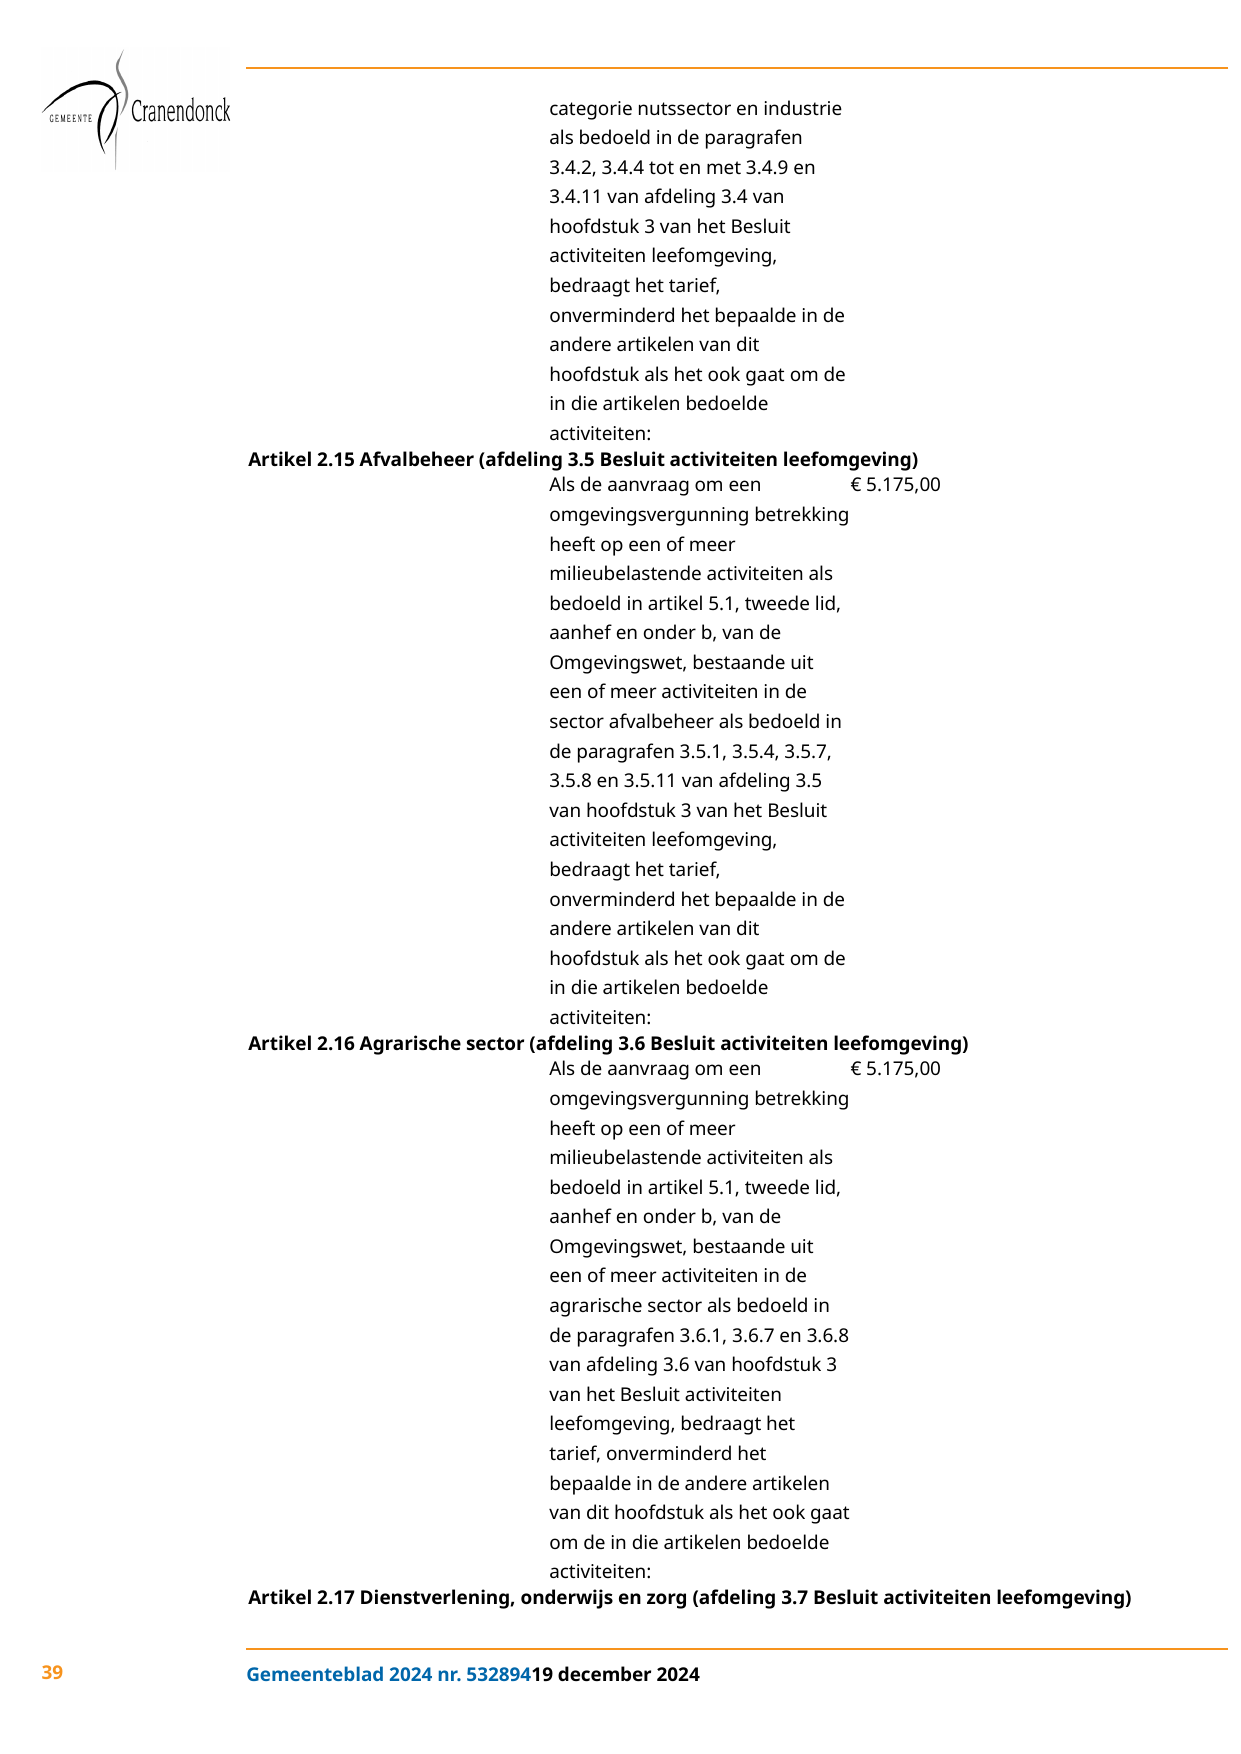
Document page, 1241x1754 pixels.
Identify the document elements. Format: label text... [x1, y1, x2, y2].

table_cell Artikel 2.16 Agrarische sector (afdeling 3.6 Besluit activiteiten leefomgeving) [248, 1030, 1152, 1056]
table_cell categorie nutssector en industrie als bedoeld in de paragrafen 3.4.2, 3.4.4 tot en met 3.4.9 en 3.4.11 van afdeling 3.4 van hoofdstuk 3 van het Besluit activiteiten leefomgeving, bedraagt het tarief, onverminderd het bepaalde in de andere artikelen van dit hoofdstuk als het ook gaat om de in die artikelen bedoelde activiteiten: [549, 95, 850, 446]
table_cell Artikel 2.17 Dienstverlening, onderwijs en zorg (afdeling 3.7 Besluit activiteiten leefomgeving) [248, 1584, 1152, 1610]
table_cell € 5.175,00 [850, 1056, 1152, 1584]
table_cell [248, 472, 549, 1030]
table_cell € 5.175,00 [850, 472, 1152, 1030]
table_cell [248, 95, 549, 446]
table_cell Artikel 2.15 Afvalbeheer (afdeling 3.5 Besluit activiteiten leefomgeving) [248, 446, 1152, 472]
table_cell [850, 95, 1152, 446]
table_cell Als de aanvraag om een omgevingsvergunning betrekking heeft op een of meer milieubelastende activiteiten als bedoeld in artikel 5.1, tweede lid, aanhef en onder b, van de Omgevingswet, bestaande uit een of meer activiteiten in de agrarische sector als bedoeld in de paragrafen 3.6.1, 3.6.7 en 3.6.8 van afdeling 3.6 van hoofdstuk 3 van het Besluit activiteiten leefomgeving, bedraagt het tarief, onverminderd het bepaalde in de andere artikelen van dit hoofdstuk als het ook gaat om de in die artikelen bedoelde activiteiten: [549, 1056, 850, 1584]
picture [41, 47, 231, 172]
table_cell Als de aanvraag om een omgevingsvergunning betrekking heeft op een of meer milieubelastende activiteiten als bedoeld in artikel 5.1, tweede lid, aanhef en onder b, van de Omgevingswet, bestaande uit een of meer activiteiten in de sector afvalbeheer als bedoeld in de paragrafen 3.5.1, 3.5.4, 3.5.7, 3.5.8 en 3.5.11 van afdeling 3.5 van hoofdstuk 3 van het Besluit activiteiten leefomgeving, bedraagt het tarief, onverminderd het bepaalde in de andere artikelen van dit hoofdstuk als het ook gaat om de in die artikelen bedoelde activiteiten: [549, 472, 850, 1030]
table_cell [248, 1056, 549, 1584]
